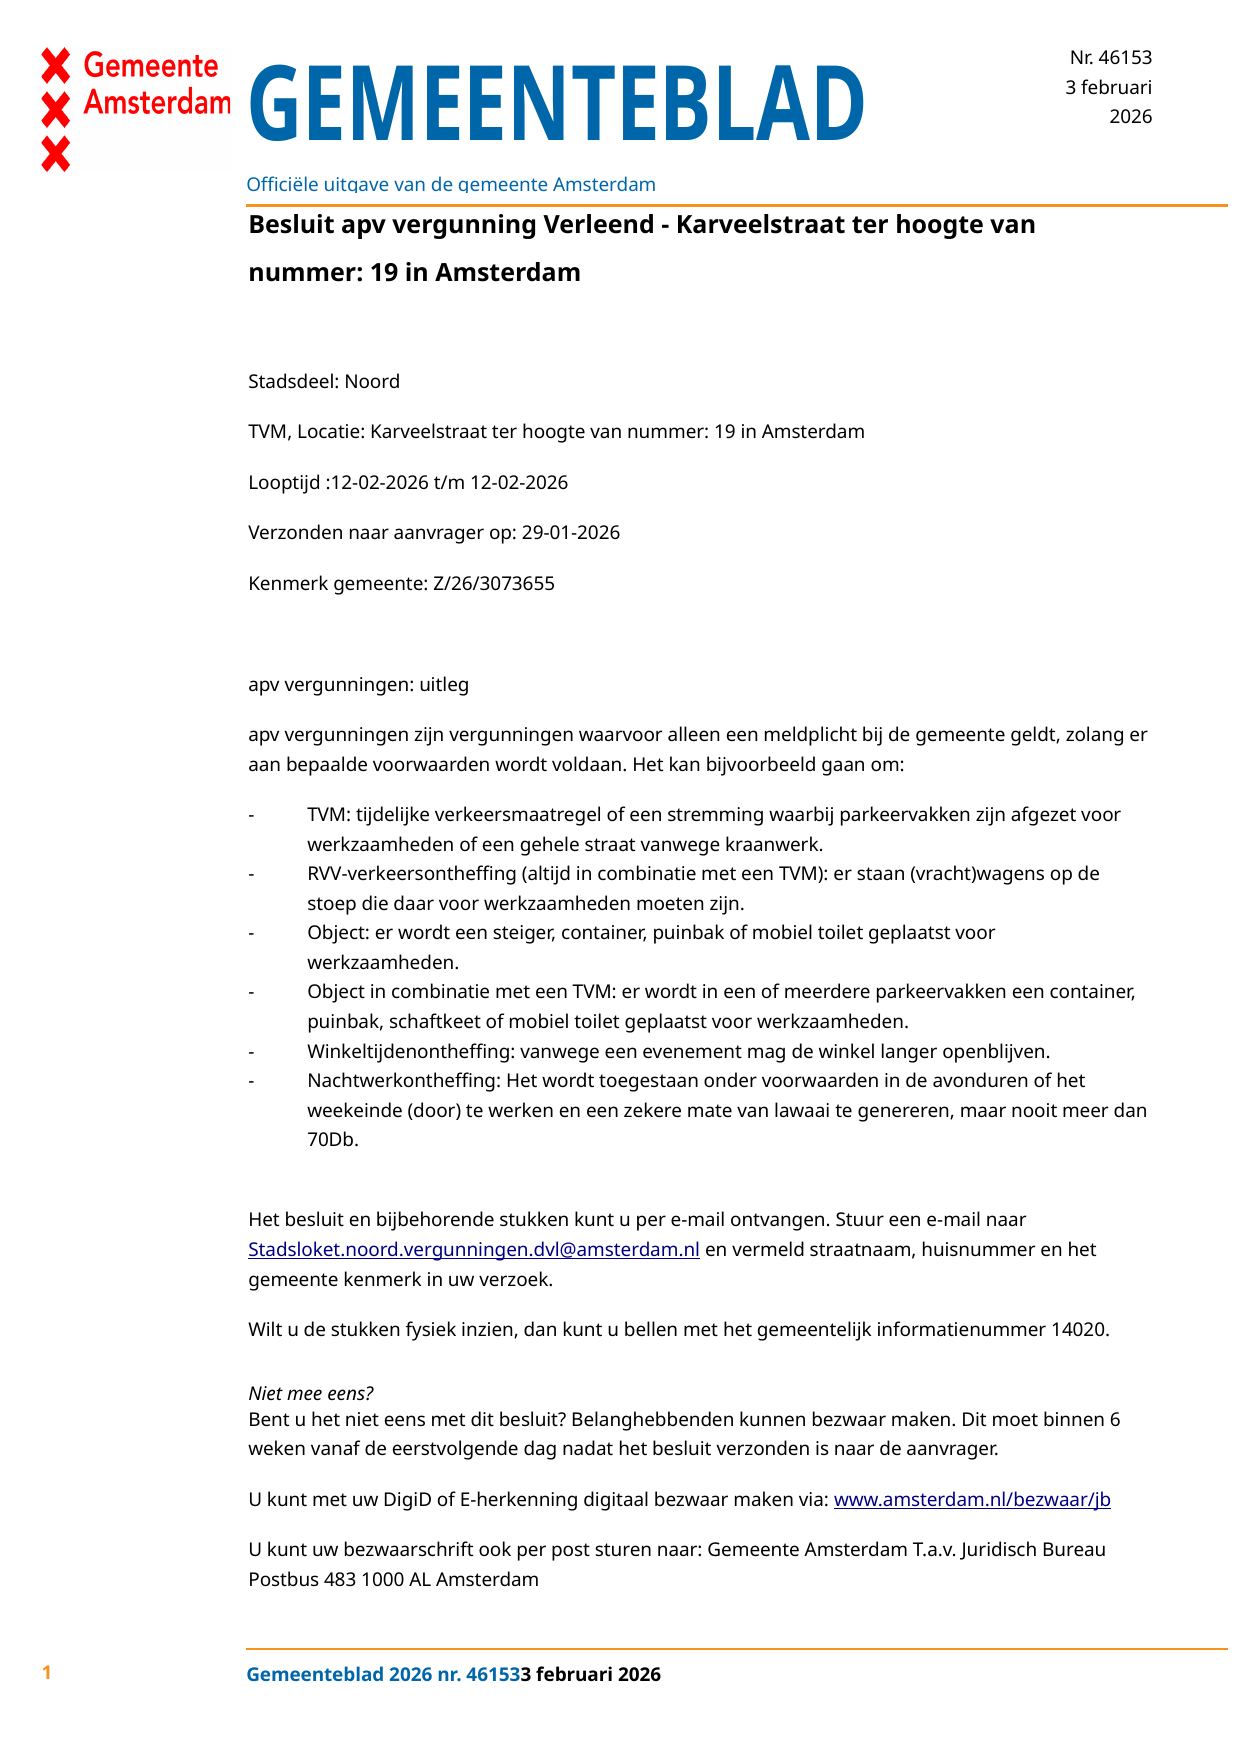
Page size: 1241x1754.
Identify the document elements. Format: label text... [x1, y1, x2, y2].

text Stadsdeel: Noord [248, 368, 1152, 394]
list RVV-verkeersontheffing (altijd in combinatie met een TVM): er staan (vracht)wagens op de stoep die daar voor werkzaamheden moeten zijn. [248, 860, 1152, 916]
picture [41, 47, 231, 172]
list Object: er wordt een steiger, container, puinbak of mobiel toilet geplaatst voor werkzaamheden. [248, 919, 1152, 975]
text apv vergunningen: uitleg [248, 671, 1152, 697]
text U kunt met uw DigiD of E-herkenning digitaal bezwaar maken via: www.amsterdam.nl/bezwaar/jb [248, 1486, 1152, 1512]
list TVM: tijdelijke verkeersmaatregel of een stremming waarbij parkeervakken zijn afgezet voor werkzaamheden of een gehele straat vanwege kraanwerk. [248, 801, 1152, 857]
text Niet mee eens? [248, 1380, 1152, 1406]
text Besluit apv vergunning Verleend - Karveelstraat ter hoogte van nummer: 19 in Amsterdam [248, 207, 1152, 288]
text U kunt uw bezwaarschrift ook per post sturen naar: Gemeente Amsterdam T.a.v. Juridisch Bureau Postbus 483 1000 AL Amsterdam [248, 1536, 1152, 1592]
text Wilt u de stukken fysiek inzien, dan kunt u bellen met het gemeentelijk informatienummer 14020. [248, 1316, 1152, 1342]
list Winkeltijdenontheffing: vanwege een evenement mag de winkel langer openblijven. [248, 1038, 1152, 1064]
text TVM, Locatie: Karveelstraat ter hoogte van nummer: 19 in Amsterdam [248, 419, 1152, 444]
text Looptijd :12-02-2026 t/m 12-02-2026 [248, 469, 1152, 495]
list Object in combinatie met een TVM: er wordt in een of meerdere parkeervakken een container, puinbak, schaftkeet of mobiel toilet geplaatst voor werkzaamheden. [248, 979, 1152, 1034]
text Bent u het niet eens met dit besluit? Belanghebbenden kunnen bezwaar maken. Dit moet binnen 6 weken vanaf de eerstvolgende dag nadat het besluit verzonden is naar de aanvrager. [248, 1406, 1152, 1461]
text Het besluit en bijbehorende stukken kunt u per e-mail ontvangen. Stuur een e-mail naar Stadsloket.noord.vergunningen.dvl@amsterdam.nl en vermeld straatnaam, huisnummer en het gemeente kenmerk in uw verzoek. [248, 1207, 1152, 1292]
list Nachtwerkontheffing: Het wordt toegestaan onder voorwaarden in de avonduren of het weekeinde (door) te werken en een zekere mate van lawaai te genereren, maar nooit meer dan 70Db. [248, 1067, 1152, 1152]
text Kenmerk gemeente: Z/26/3073655 [248, 570, 1152, 596]
text Verzonden naar aanvrager op: 29-01-2026 [248, 519, 1152, 545]
text apv vergunningen zijn vergunningen waarvoor alleen een meldplicht bij de gemeente geldt, zolang er aan bepaalde voorwaarden wordt voldaan. Het kan bijvoorbeeld gaan om: [248, 721, 1152, 777]
